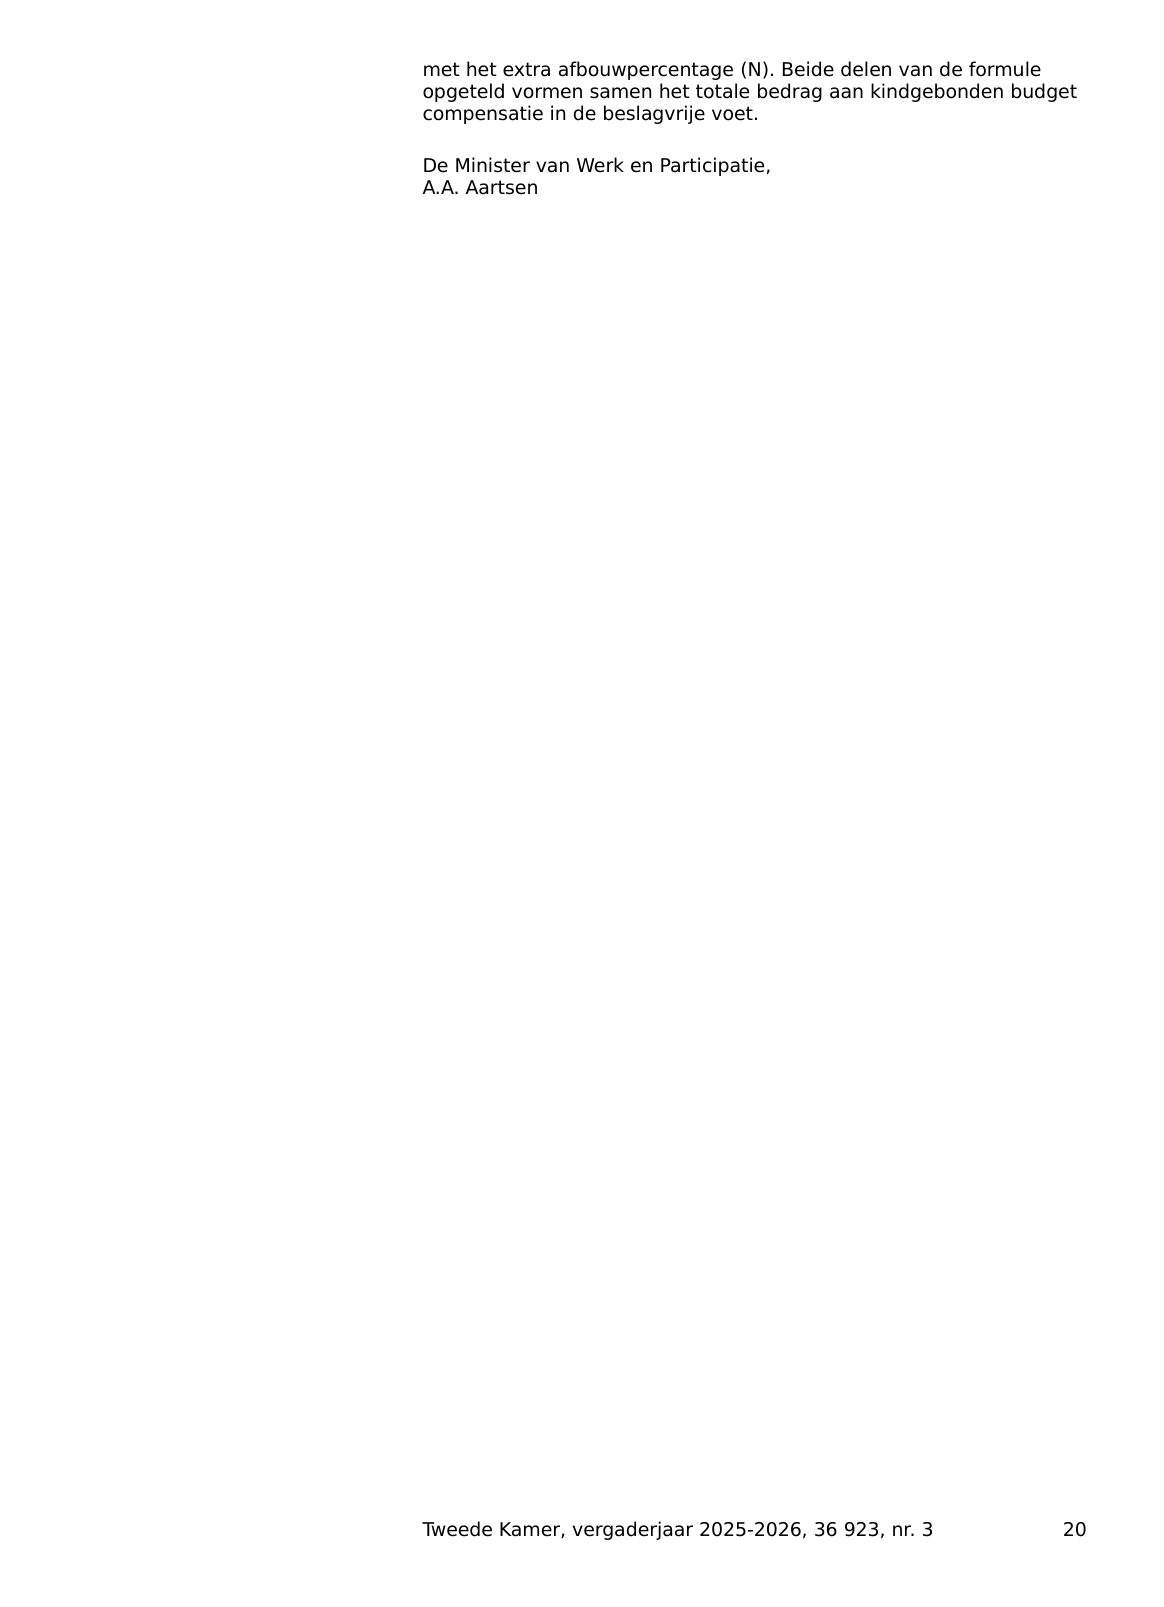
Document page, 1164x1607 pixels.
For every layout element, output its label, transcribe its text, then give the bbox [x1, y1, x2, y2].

text De Minister van Werk en Participatie, A.A. Aartsen [422, 155, 1087, 199]
text met het extra afbouwpercentage (N). Beide delen van de formule opgeteld vormen samen het totale bedrag aan kindgebonden budget compensatie in de beslagvrije voet. [422, 59, 1087, 125]
